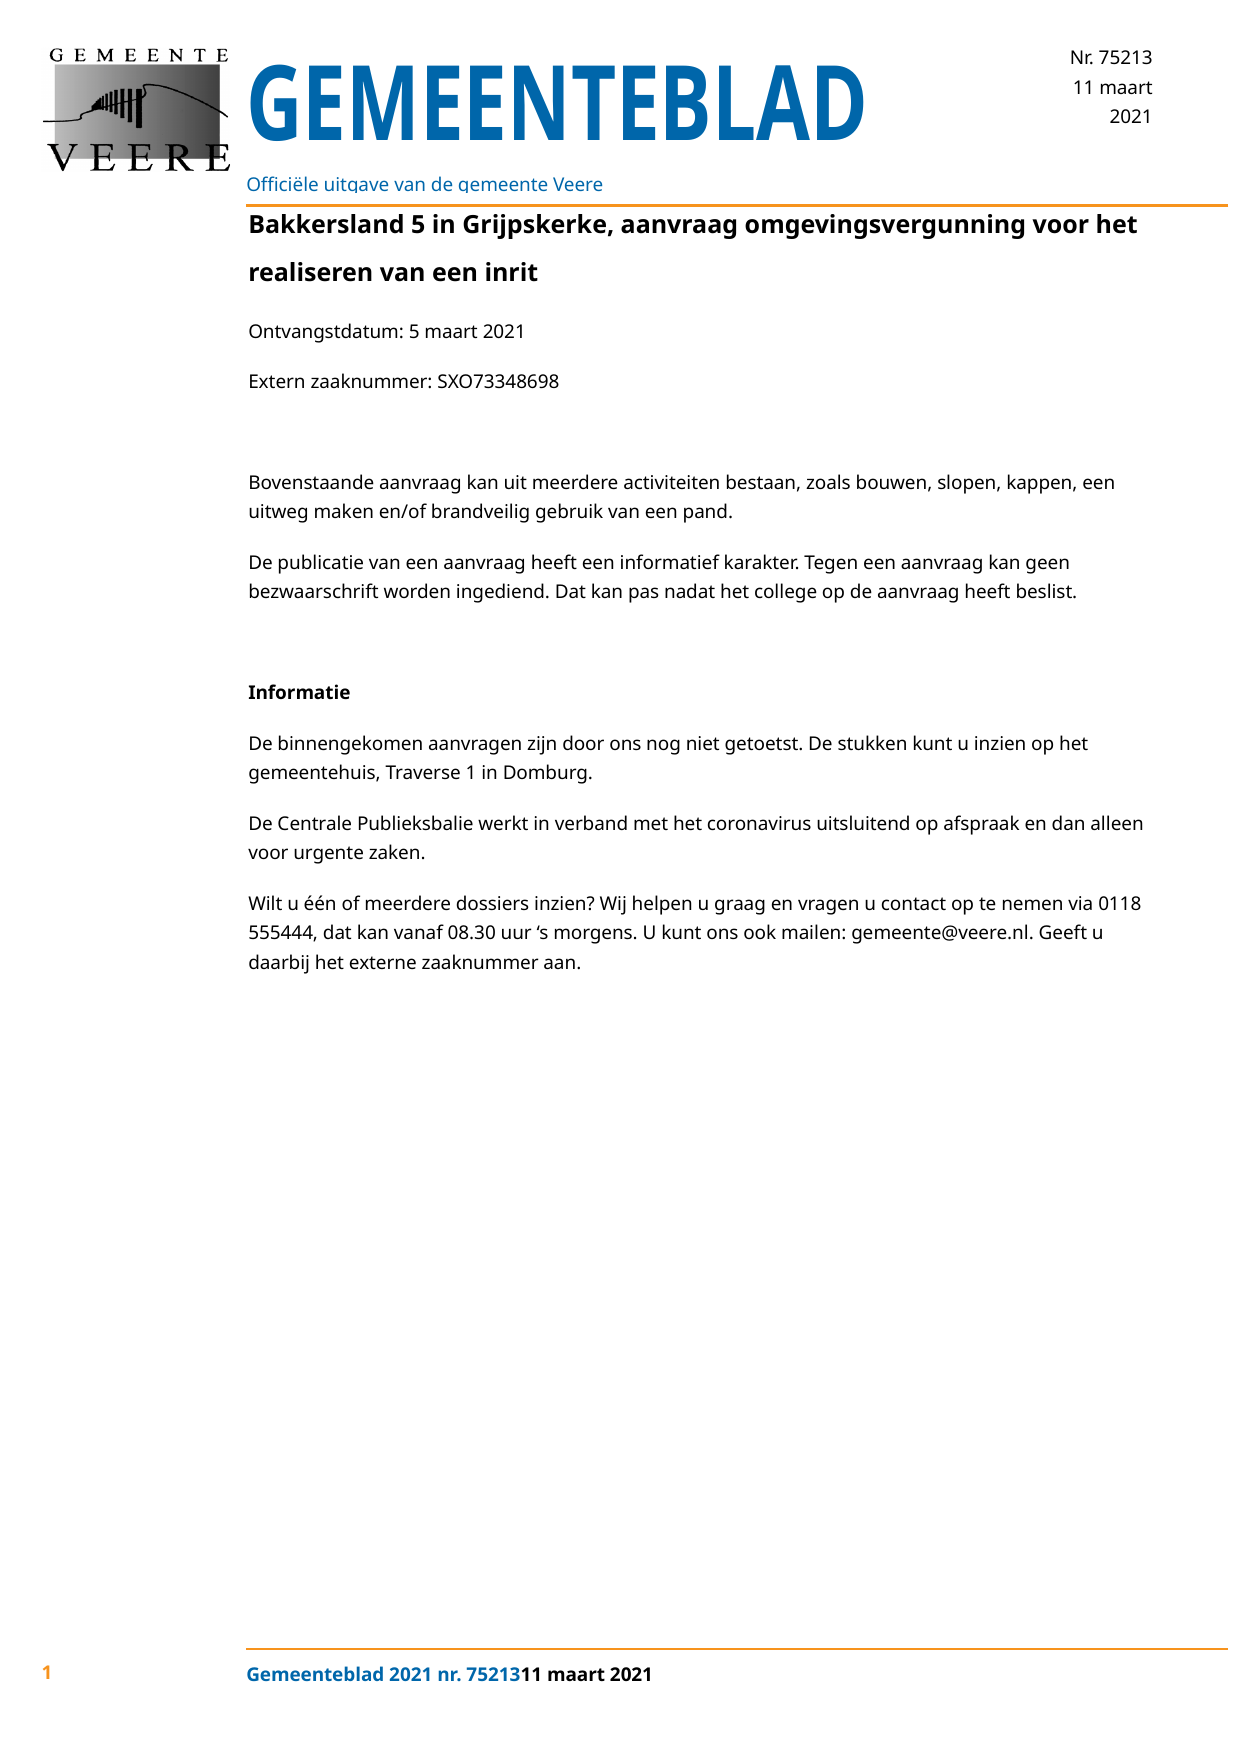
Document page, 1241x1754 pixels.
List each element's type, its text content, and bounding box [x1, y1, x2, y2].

text Wilt u één of meerdere dossiers inzien? Wij helpen u graag en vragen u contact op te nemen via 0118 555444, dat kan vanaf 08.30 uur ‘s morgens. U kunt ons ook mailen: gemeente@veere.nl. Geeft u daarbij het externe zaaknummer aan. [248, 890, 1152, 975]
text Bakkersland 5 in Grijpskerke, aanvraag omgevingsvergunning voor het realiseren van een inrit [248, 207, 1152, 288]
text Bovenstaande aanvraag kan uit meerdere activiteiten bestaan, zoals bouwen, slopen, kappen, een uitweg maken en/of brandveilig gebruik van een pand. [248, 469, 1152, 524]
text Ontvangstdatum: 5 maart 2021 [248, 318, 1152, 344]
text Extern zaaknummer: SXO73348698 [248, 368, 1152, 394]
picture [41, 47, 231, 172]
text De publicatie van een aanvraag heeft een informatief karakter. Tegen een aanvraag kan geen bezwaarschrift worden ingediend. Dat kan pas nadat het college op de aanvraag heeft beslist. [248, 549, 1152, 604]
text Informatie [248, 679, 1152, 705]
text De Centrale Publieksbalie werkt in verband met het coronavirus uitsluitend op afspraak en dan alleen voor urgente zaken. [248, 810, 1152, 865]
text De binnengekomen aanvragen zijn door ons nog niet getoetst. De stukken kunt u inzien op het gemeentehuis, Traverse 1 in Domburg. [248, 730, 1152, 785]
